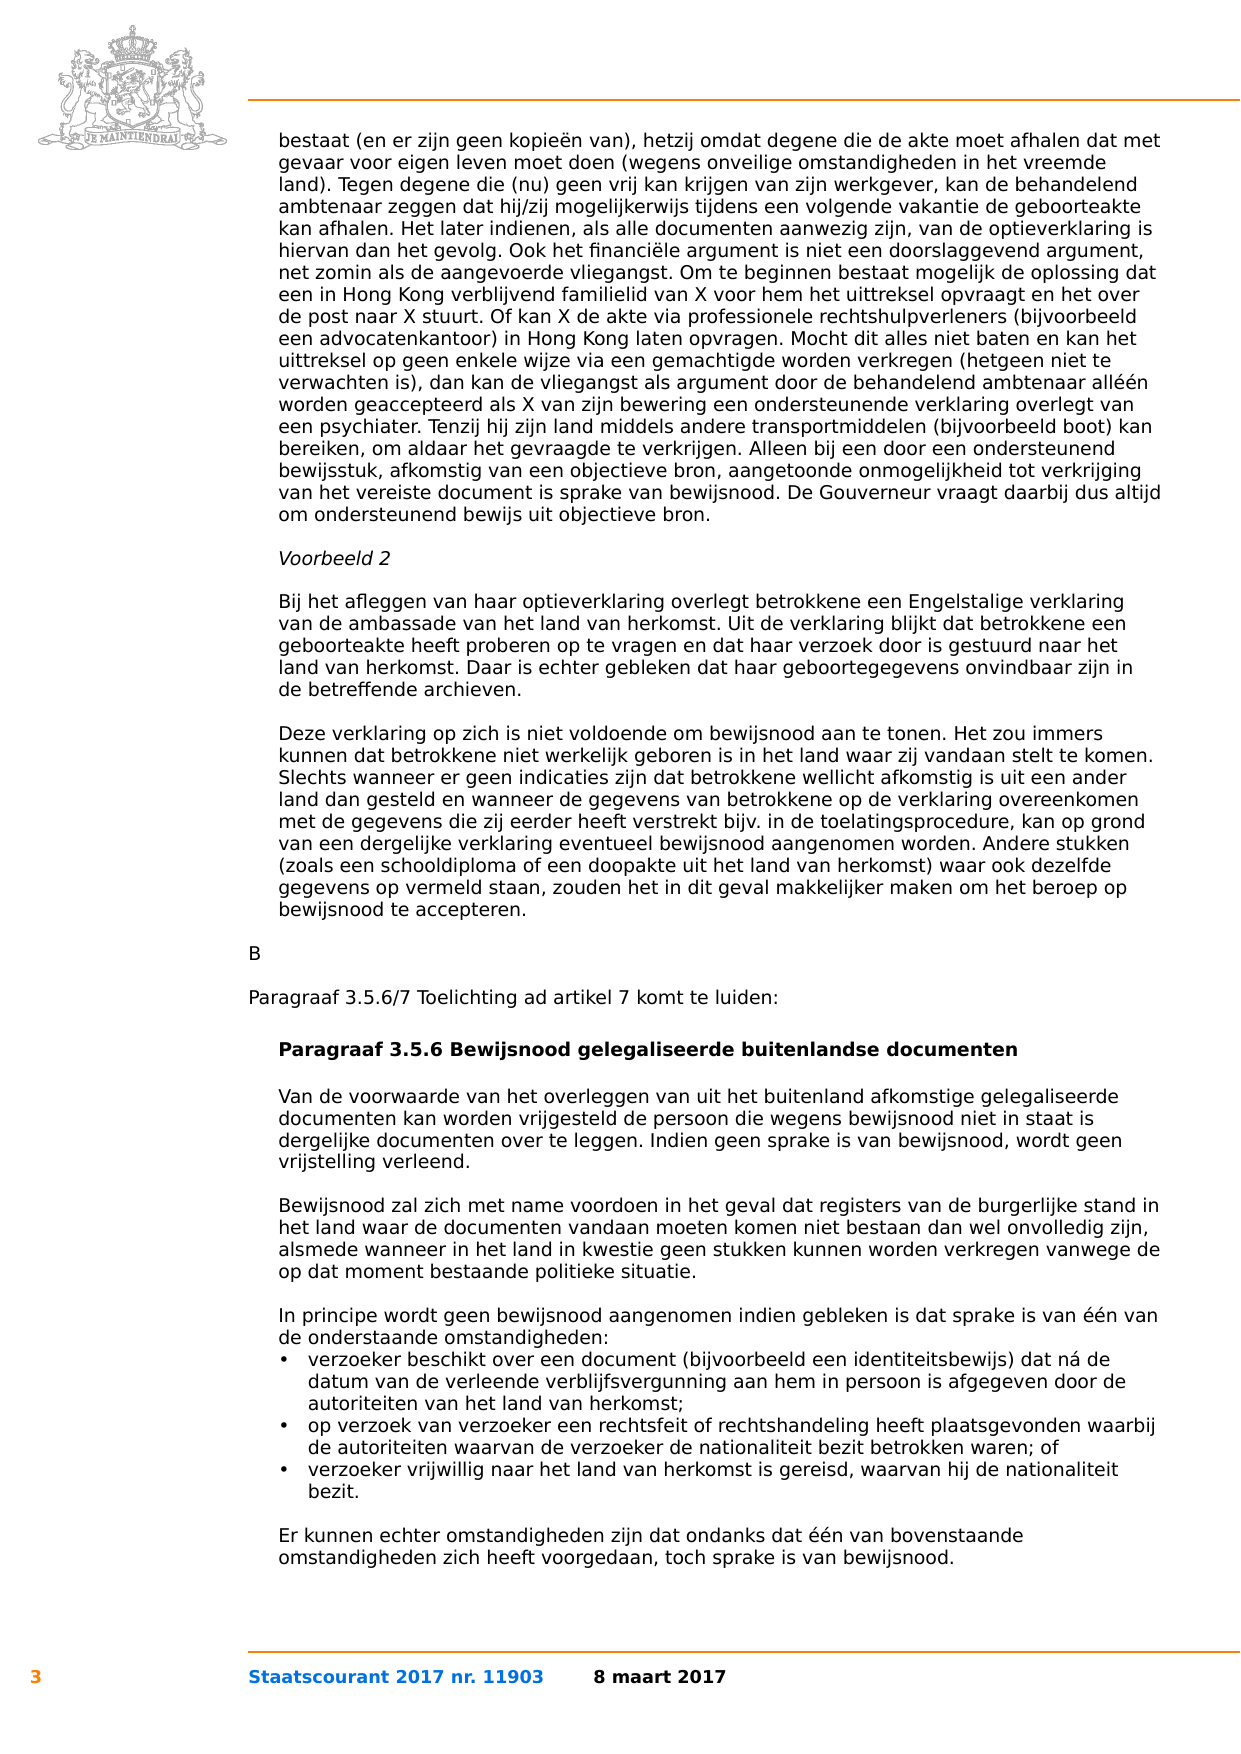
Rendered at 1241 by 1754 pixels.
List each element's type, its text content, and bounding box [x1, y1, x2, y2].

text Er kunnen echter omstandigheden zijn dat ondanks dat één van bovenstaande omstandigheden zich heeft voorgedaan, toch sprake is van bewijsnood. [278, 1525, 1163, 1569]
text Deze verklaring op zich is niet voldoende om bewijsnood aan te tonen. Het zou immers kunnen dat betrokkene niet werkelijk geboren is in het land waar zij vandaan stelt te komen. Slechts wanneer er geen indicaties zijn dat betrokkene wellicht afkomstig is uit een ander land dan gesteld en wanneer de gegevens van betrokkene op de verklaring overeenkomen met de gegevens die zij eerder heeft verstrekt bijv. in de toelatingsprocedure, kan op grond van een dergelijke verklaring eventueel bewijsnood aangenomen worden. Andere stukken (zoals een schooldiploma of een doopakte uit het land van herkomst) waar ook dezelfde gegevens op vermeld staan, zouden het in dit geval makkelijker maken om het beroep op bewijsnood te accepteren. [278, 723, 1163, 921]
text bestaat (en er zijn geen kopieën van), hetzij omdat degene die de akte moet afhalen dat met gevaar voor eigen leven moet doen (wegens onveilige omstandigheden in het vreemde land). Tegen degene die (nu) geen vrij kan krijgen van zijn werkgever, kan de behandelend ambtenaar zeggen dat hij/zij mogelijkerwijs tijdens een volgende vakantie de geboorteakte kan afhalen. Het later indienen, als alle documenten aanwezig zijn, van de optieverklaring is hiervan dan het gevolg. Ook het financiële argument is niet een doorslaggevend argument, net zomin als de aangevoerde vliegangst. Om te beginnen bestaat mogelijk de oplossing dat een in Hong Kong verblijvend familielid van X voor hem het uittreksel opvraagt en het over de post naar X stuurt. Of kan X de akte via professionele rechtshulpverleners (bijvoorbeeld een advocatenkantoor) in Hong Kong laten opvragen. Mocht dit alles niet baten en kan het uittreksel op geen enkele wijze via een gemachtigde worden verkregen (hetgeen niet te verwachten is), dan kan de vliegangst als argument door de behandelend ambtenaar alléén worden geaccepteerd als X van zijn bewering een ondersteunende verklaring overlegt van een psychiater. Tenzij hij zijn land middels andere transportmiddelen (bijvoorbeeld boot) kan bereiken, om aldaar het gevraagde te verkrijgen. Alleen bij een door een ondersteunend bewijsstuk, afkomstig van een objectieve bron, aangetoonde onmogelijkheid tot verkrijging van het vereiste document is sprake van bewijsnood. De Gouverneur vraagt daarbij dus altijd om ondersteunend bewijs uit objectieve bron. [278, 130, 1163, 526]
text In principe wordt geen bewijsnood aangenomen indien gebleken is dat sprake is van één van de onderstaande omstandigheden: [278, 1305, 1163, 1349]
text Van de voorwaarde van het overleggen van uit het buitenland afkomstige gelegaliseerde documenten kan worden vrijgesteld de persoon die wegens bewijsnood niet in staat is dergelijke documenten over te leggen. Indien geen sprake is van bewijsnood, wordt geen vrijstelling verleend. [278, 1086, 1163, 1173]
text • verzoeker vrijwillig naar het land van herkomst is gereisd, waarvan hij de nationaliteit bezit. [278, 1459, 1163, 1503]
subtitle Voorbeeld 2 [278, 547, 1163, 569]
text Bewijsnood zal zich met name voordoen in het geval dat registers van de burgerlijke stand in het land waar de documenten vandaan moeten komen niet bestaan dan wel onvolledig zijn, alsmede wanneer in het land in kwestie geen stukken kunnen worden verkregen vanwege de op dat moment bestaande politieke situatie. [278, 1195, 1163, 1283]
text B [248, 943, 1163, 965]
text Paragraaf 3.5.6/7 Toelichting ad artikel 7 komt te luiden: [248, 987, 1163, 1008]
picture [38, 25, 227, 150]
text • op verzoek van verzoeker een rechtsfeit of rechtshandeling heeft plaatsgevonden waarbij de autoriteiten waarvan de verzoeker de nationaliteit bezit betrokken waren; of [278, 1415, 1163, 1459]
text Bij het afleggen van haar optieverklaring overlegt betrokkene een Engelstalige verklaring van de ambassade van het land van herkomst. Uit de verklaring blijkt dat betrokkene een geboorteakte heeft proberen op te vragen en dat haar verzoek door is gestuurd naar het land van herkomst. Daar is echter gebleken dat haar geboortegegevens onvindbaar zijn in de betreffende archieven. [278, 591, 1163, 701]
subtitle Paragraaf 3.5.6 Bewijsnood gelegaliseerde buitenlandse documenten [278, 1038, 1163, 1061]
text • verzoeker beschikt over een document (bijvoorbeeld een identiteitsbewijs) dat ná de datum van de verleende verblijfsvergunning aan hem in persoon is afgegeven door de autoriteiten van het land van herkomst; [278, 1349, 1163, 1415]
